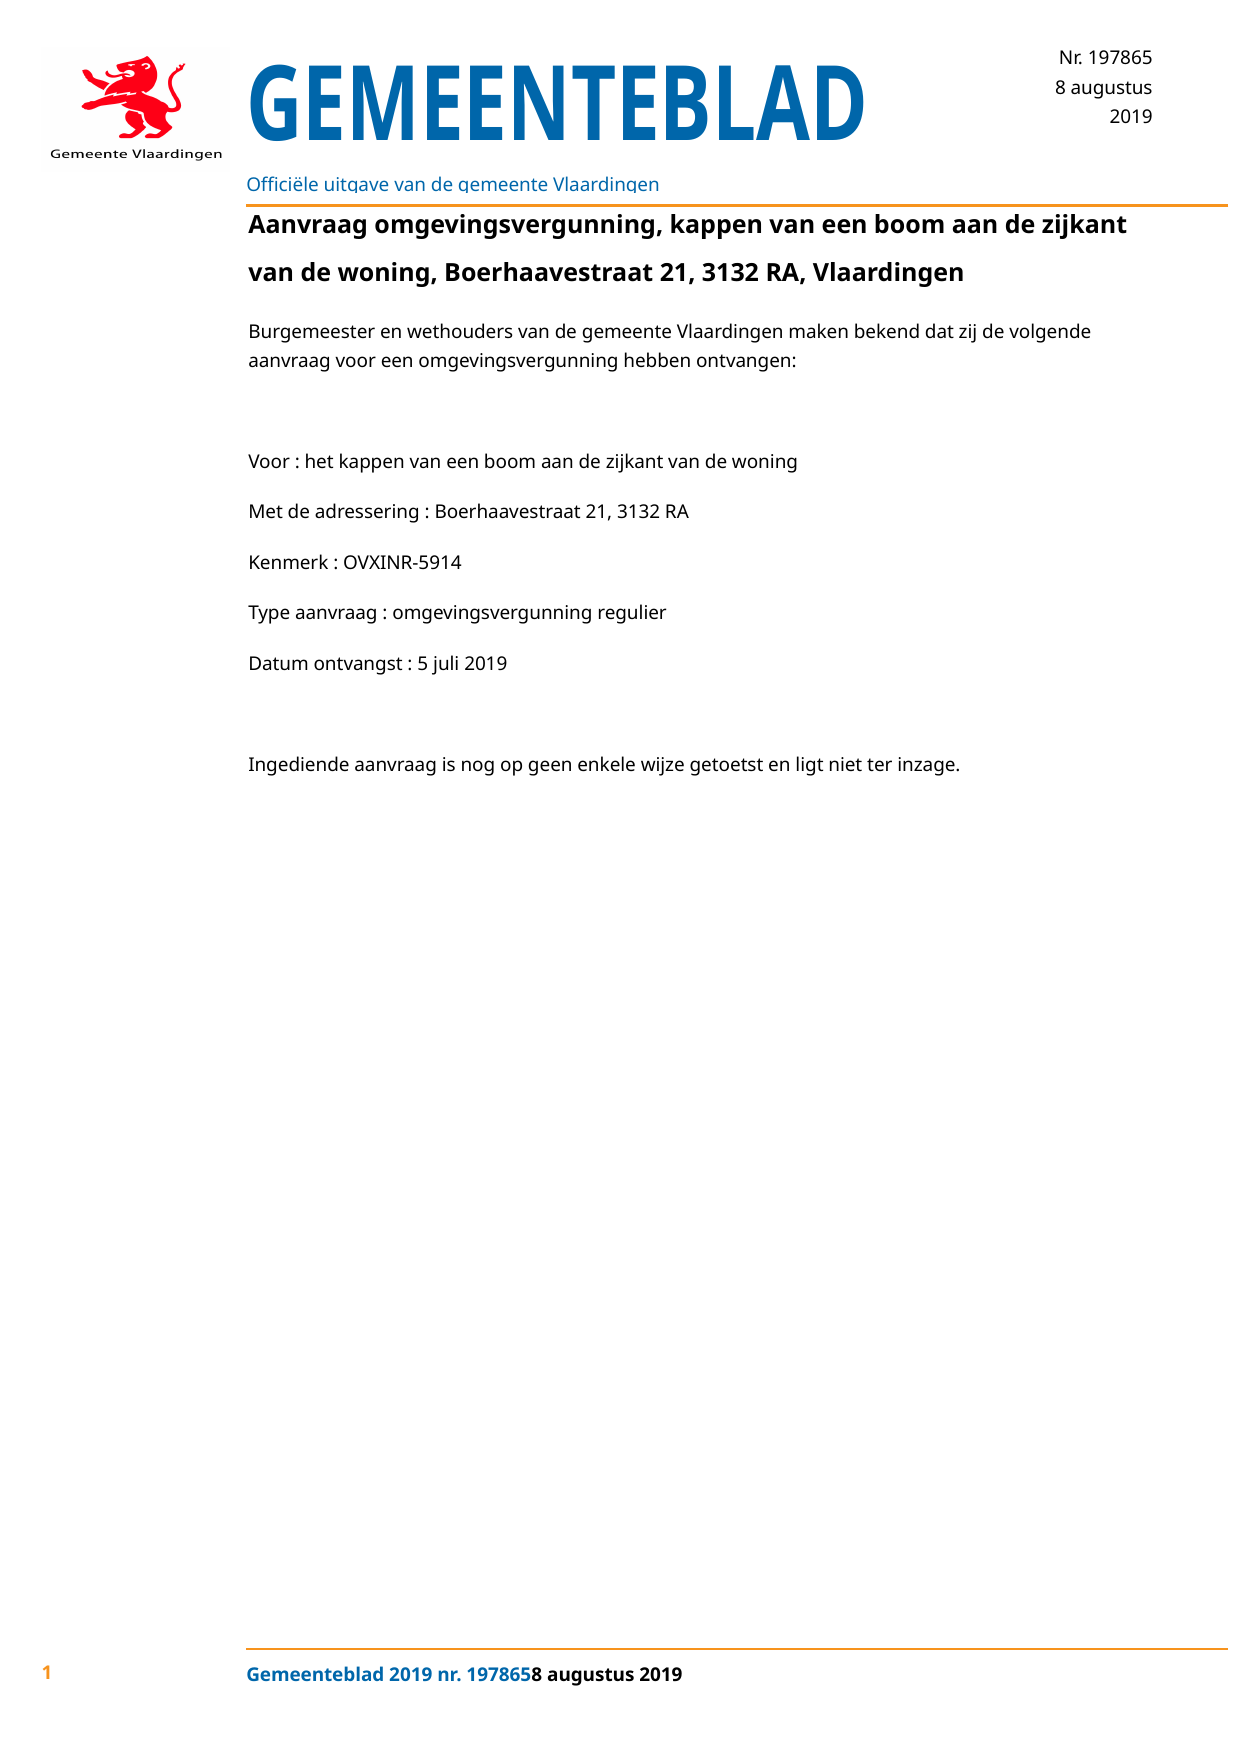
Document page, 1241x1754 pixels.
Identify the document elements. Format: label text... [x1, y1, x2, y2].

text Aanvraag omgevingsvergunning, kappen van een boom aan de zijkant van de woning, Boerhaavestraat 21, 3132 RA, Vlaardingen [248, 207, 1152, 288]
text Kenmerk : OVXINR-5914 [248, 549, 1152, 575]
picture [41, 47, 231, 172]
text Voor : het kappen van een boom aan de zijkant van de woning [248, 448, 1152, 474]
text Datum ontvangst : 5 juli 2019 [248, 650, 1152, 676]
text Type aanvraag : omgevingsvergunning regulier [248, 599, 1152, 625]
text Burgemeester en wethouders van de gemeente Vlaardingen maken bekend dat zij de volgende aanvraag voor een omgevingsvergunning hebben ontvangen: [248, 318, 1152, 373]
text Met de adressering : Boerhaavestraat 21, 3132 RA [248, 499, 1152, 524]
text Ingediende aanvraag is nog op geen enkele wijze getoetst en ligt niet ter inzage. [248, 751, 1152, 777]
